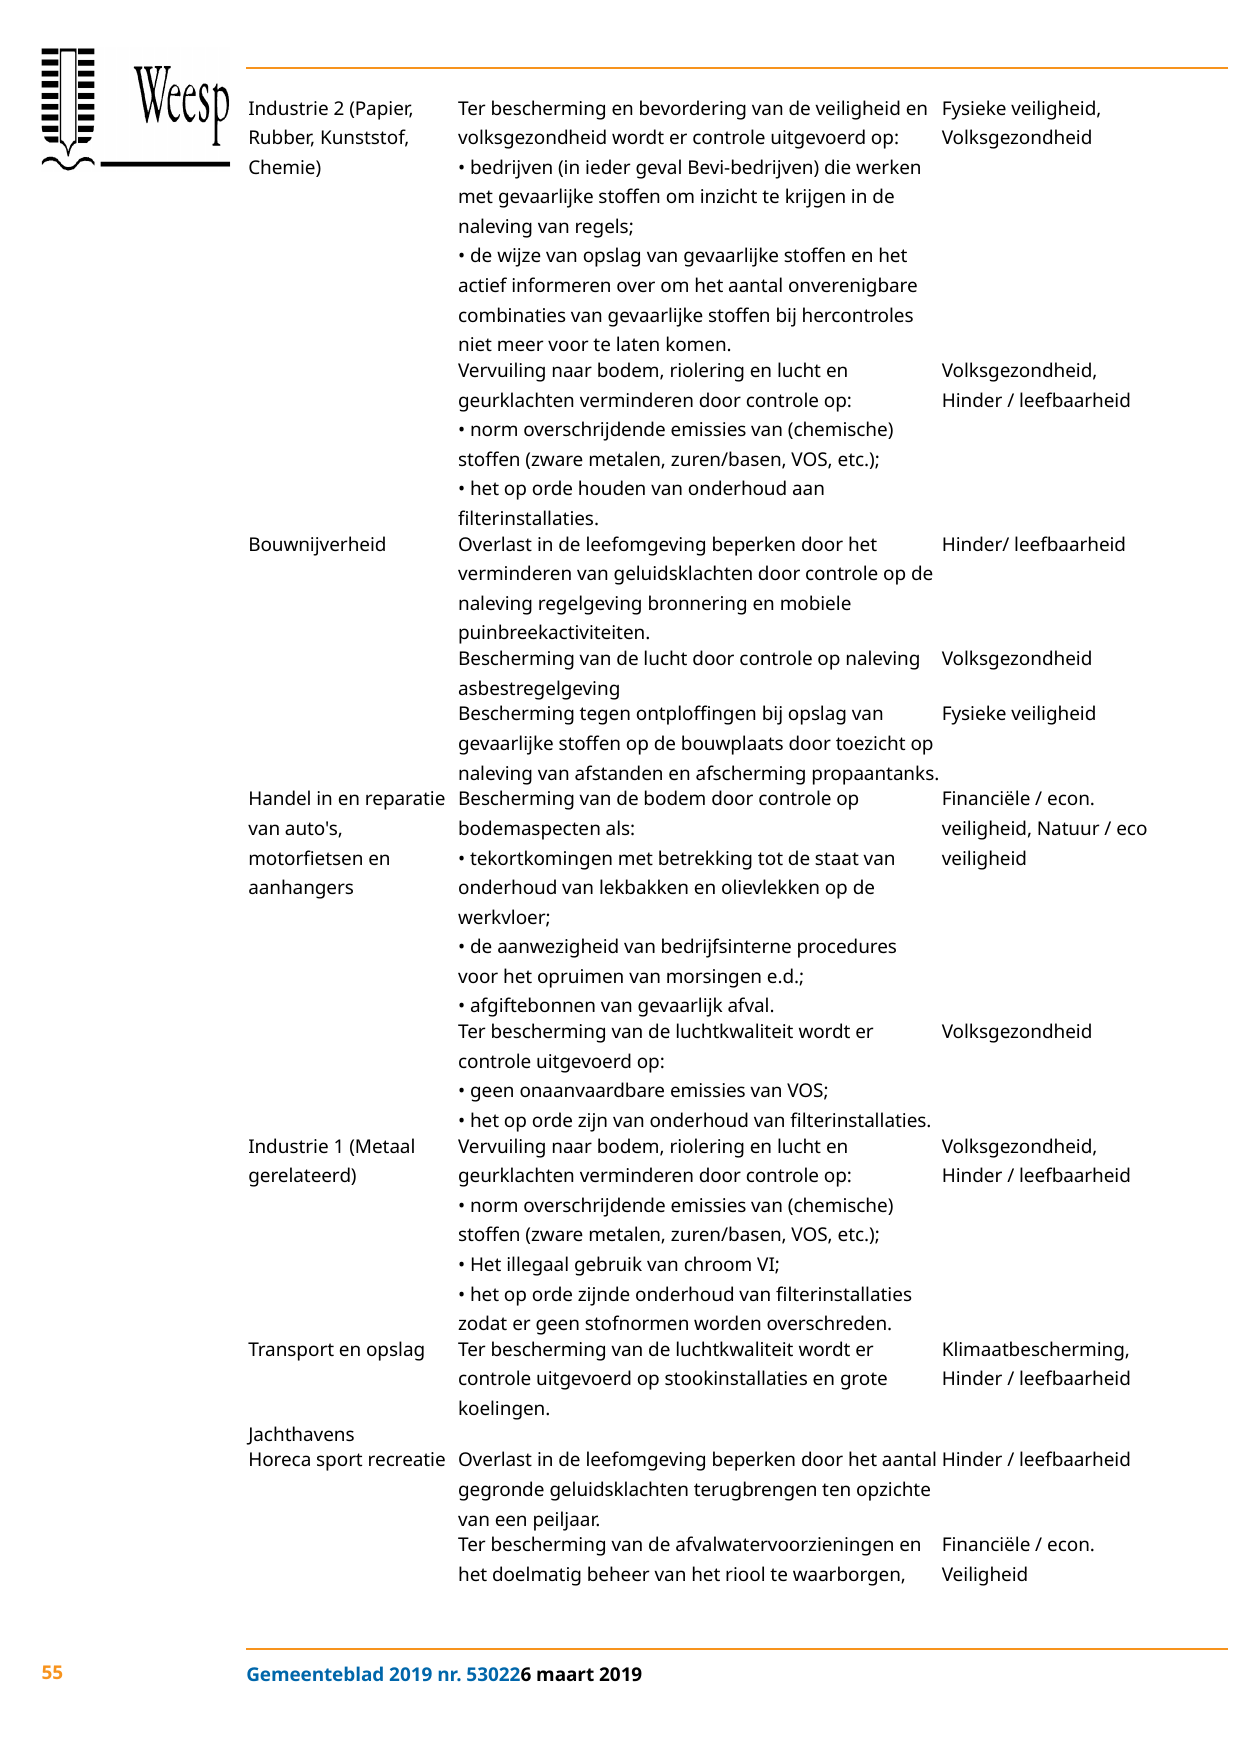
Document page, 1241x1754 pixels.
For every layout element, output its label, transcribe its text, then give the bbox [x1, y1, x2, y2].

table_cell Transport en opslag [248, 1336, 458, 1421]
table_cell Vervuiling naar bodem, riolering en lucht en geurklachten verminderen door controle op: • norm overschrijdende emissies van (chemische) stoffen (zware metalen, zuren/basen, VOS, etc.); • het op orde houden van onderhoud aan filterinstallaties. [458, 357, 942, 531]
table_cell Industrie 2 (Papier, Rubber, Kunststof, Chemie) [248, 95, 458, 531]
table_cell Bescherming van de lucht door controle op naleving asbestregelgeving [458, 645, 942, 701]
table_cell Bescherming van de bodem door controle op bodemaspecten als: • tekortkomingen met betrekking tot de staat van onderhoud van lekbakken en olievlekken op de werkvloer; • de aanwezigheid van bedrijfsinterne procedures voor het opruimen van morsingen e.d.; • afgiftebonnen van gevaarlijk afval. [458, 786, 942, 1018]
table_cell Industrie 1 (Metaal gerelateerd) [248, 1133, 458, 1336]
table_cell Bouwnijverheid [248, 531, 458, 786]
table_cell Hinder / leefbaarheid [942, 1447, 1152, 1532]
table_cell Handel in en reparatie van auto's, motorfietsen en aanhangers [248, 786, 458, 1133]
table_cell Bescherming tegen ontploffingen bij opslag van gevaarlijke stoffen op de bouwplaats door toezicht op naleving van afstanden en afscherming propaantanks. [458, 701, 942, 786]
table_cell Hinder/ leefbaarheid [942, 531, 1152, 645]
table_cell Ter bescherming en bevordering van de veiligheid en volksgezondheid wordt er controle uitgevoerd op: • bedrijven (in ieder geval Bevi-bedrijven) die werken met gevaarlijke stoffen om inzicht te krijgen in de naleving van regels; • de wijze van opslag van gevaarlijke stoffen en het actief informeren over om het aantal onverenigbare combinaties van gevaarlijke stoffen bij hercontroles niet meer voor te laten komen. [458, 95, 942, 357]
table_cell Klimaatbescherming, Hinder / leefbaarheid [942, 1336, 1152, 1421]
table_cell Fysieke veiligheid, Volksgezondheid [942, 95, 1152, 357]
table_cell Financiële / econ. veiligheid, Natuur / eco veiligheid [942, 786, 1152, 1018]
table_cell Volksgezondheid, Hinder / leefbaarheid [942, 357, 1152, 531]
table_cell Financiële / econ. Veiligheid [942, 1532, 1152, 1587]
table_cell Horeca sport recreatie [248, 1447, 458, 1587]
table_cell Volksgezondheid [942, 1018, 1152, 1133]
table_cell Volksgezondheid, Hinder / leefbaarheid [942, 1133, 1152, 1336]
table_cell Vervuiling naar bodem, riolering en lucht en geurklachten verminderen door controle op: • norm overschrijdende emissies van (chemische) stoffen (zware metalen, zuren/basen, VOS, etc.); • Het illegaal gebruik van chroom VI; • het op orde zijnde onderhoud van filterinstallaties zodat er geen stofnormen worden overschreden. [458, 1133, 942, 1336]
table_cell [458, 1421, 942, 1447]
table_cell Overlast in de leefomgeving beperken door het verminderen van geluidsklachten door controle op de naleving regelgeving bronnering en mobiele puinbreekactiviteiten. [458, 531, 942, 645]
table_cell Volksgezondheid [942, 645, 1152, 701]
picture [41, 47, 231, 172]
table_cell Overlast in de leefomgeving beperken door het aantal gegronde geluidsklachten terugbrengen ten opzichte van een peiljaar. [458, 1447, 942, 1532]
table_cell [942, 1421, 1152, 1447]
table_cell Ter bescherming van de luchtkwaliteit wordt er controle uitgevoerd op stookinstallaties en grote koelingen. [458, 1336, 942, 1421]
table_cell Jachthavens [248, 1421, 458, 1447]
table_cell Fysieke veiligheid [942, 701, 1152, 786]
table_cell Ter bescherming van de afvalwatervoorzieningen en het doelmatig beheer van het riool te waarborgen, [458, 1532, 942, 1587]
table_cell Ter bescherming van de luchtkwaliteit wordt er controle uitgevoerd op: • geen onaanvaardbare emissies van VOS; • het op orde zijn van onderhoud van filterinstallaties. [458, 1018, 942, 1133]
